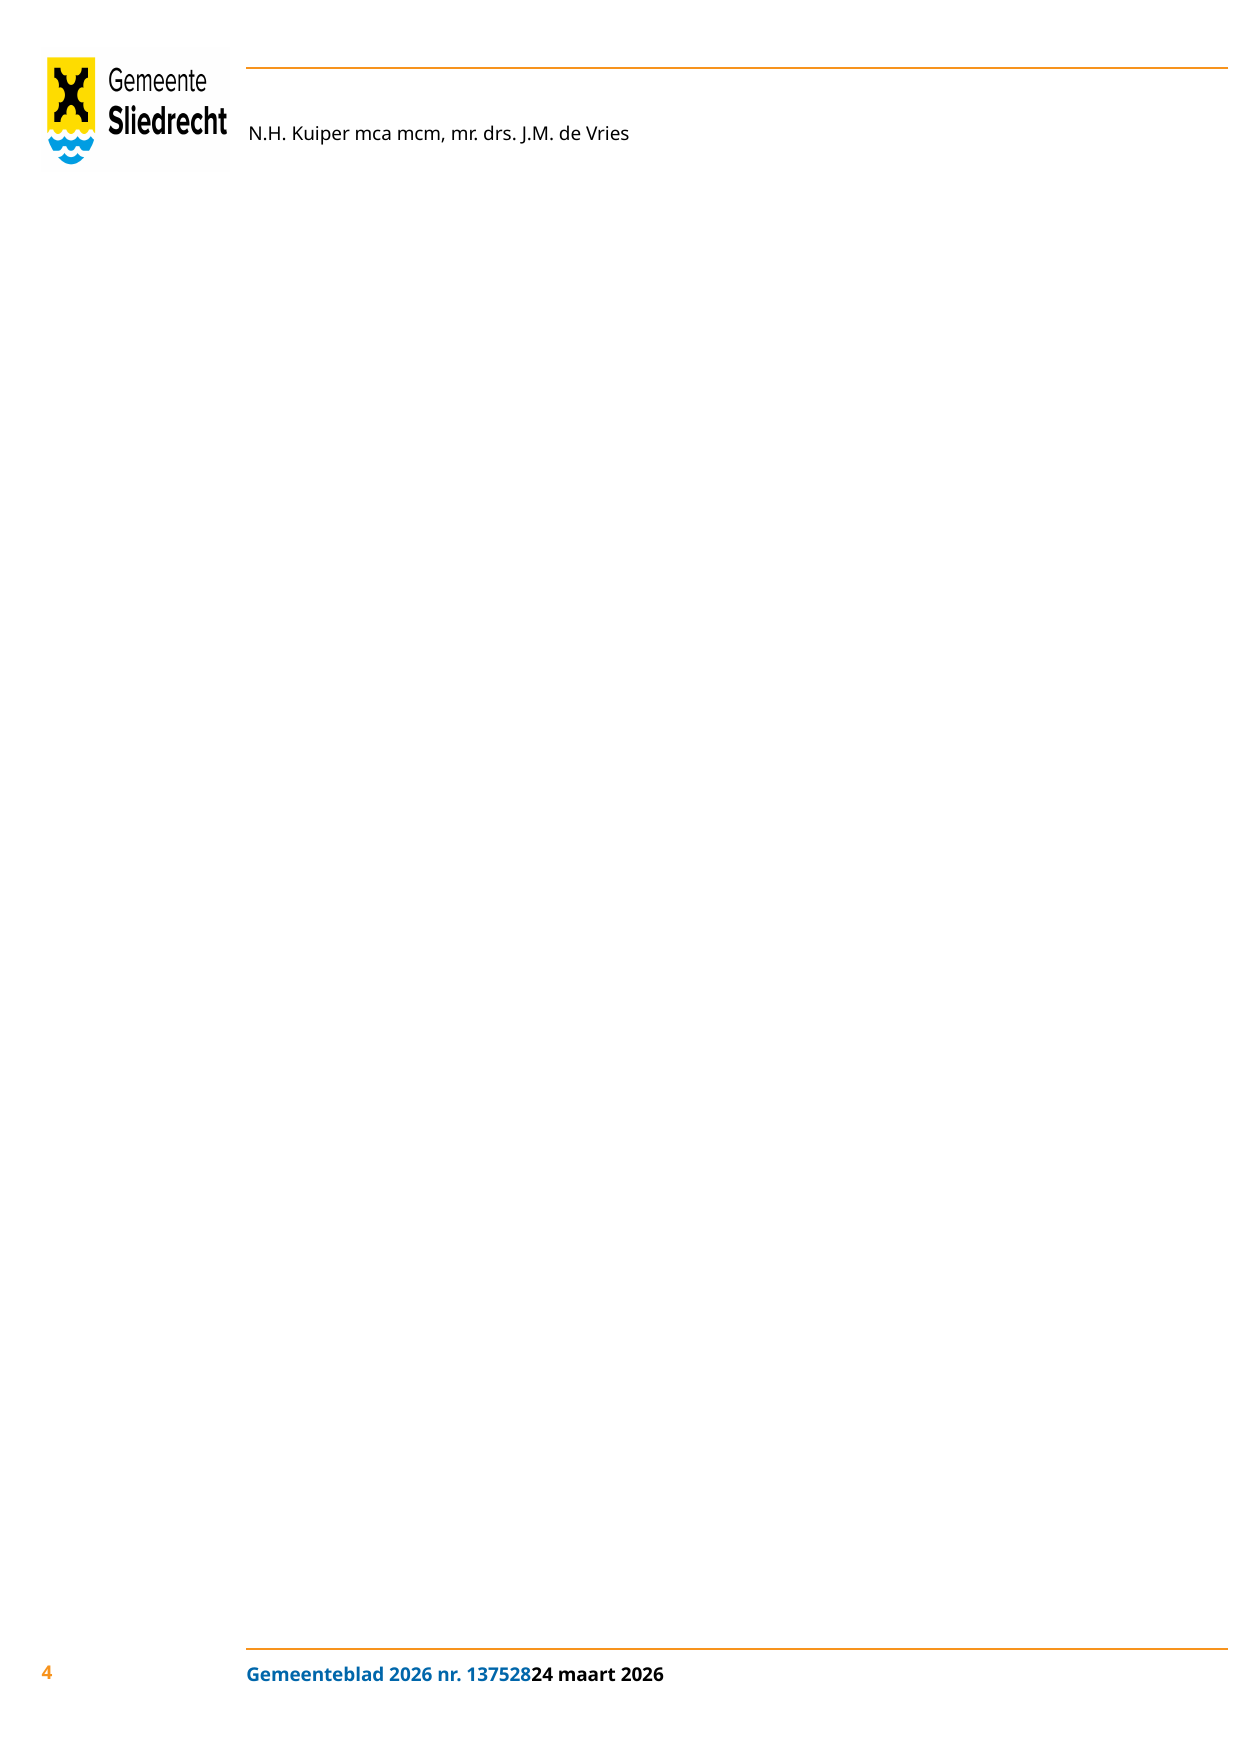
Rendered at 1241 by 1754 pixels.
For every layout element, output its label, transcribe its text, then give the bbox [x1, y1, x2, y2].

text N.H. Kuiper mca mcm, mr. drs. J.M. de Vries [248, 121, 1152, 146]
picture [41, 47, 231, 172]
